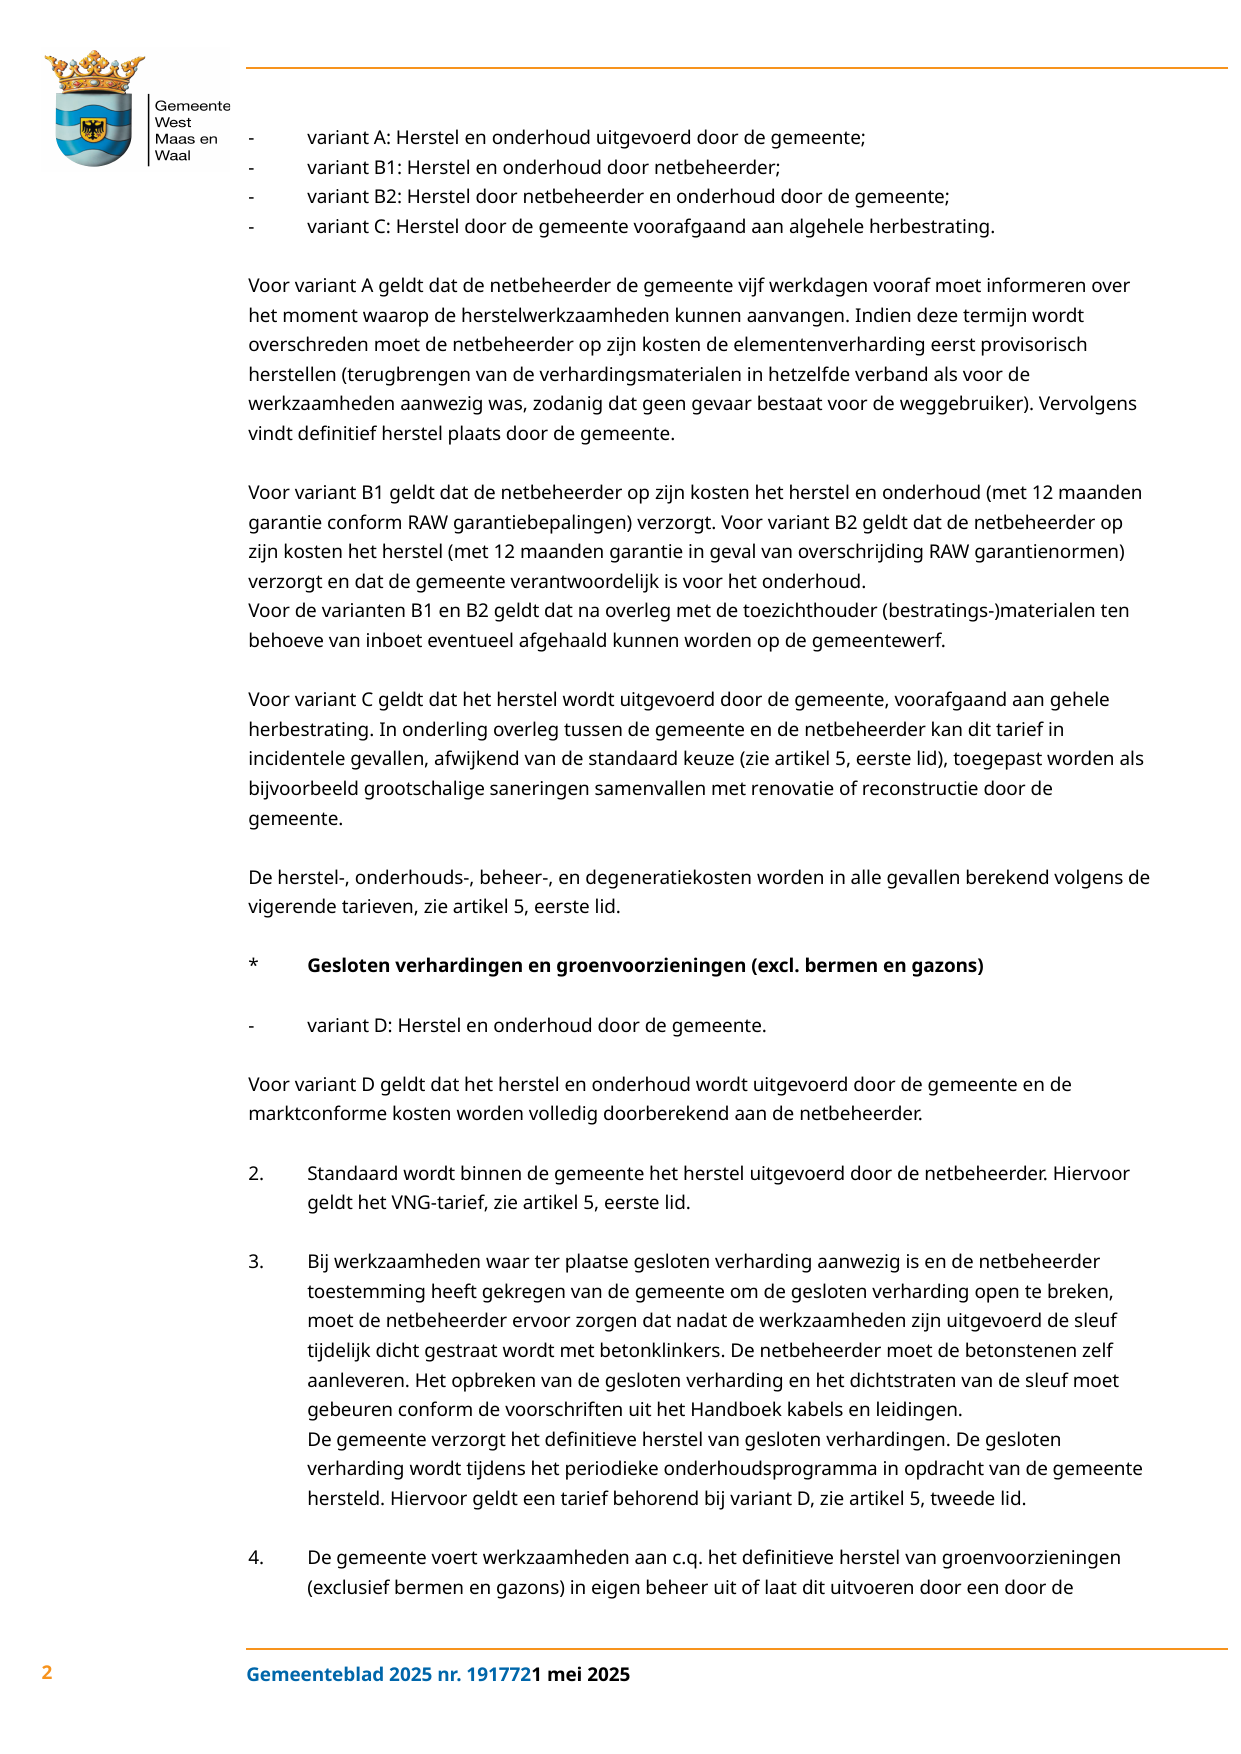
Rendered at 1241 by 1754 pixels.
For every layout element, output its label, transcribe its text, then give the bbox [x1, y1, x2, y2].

list Bij werkzaamheden waar ter plaatse gesloten verharding aanwezig is en de netbeheerder toestemming heeft gekregen van de gemeente om de gesloten verharding open te breken, moet de netbeheerder ervoor zorgen dat nadat de werkzaamheden zijn uitgevoerd de sleuf tijdelijk dicht gestraat wordt met betonklinkers. De netbeheerder moet de betonstenen zelf aanleveren. Het opbreken van de gesloten verharding en het dichtstraten van de sleuf moet gebeuren conform de voorschriften uit het Handboek kabels en leidingen. [248, 1248, 1152, 1422]
text Voor de varianten B1 en B2 geldt dat na overleg met de toezichthouder (bestratings-)materialen ten behoeve van inboet eventueel afgehaald kunnen worden op de gemeentewerf. [248, 598, 1152, 653]
text Voor variant C geldt dat het herstel wordt uitgevoerd door de gemeente, voorafgaand aan gehele herbestrating. In onderling overleg tussen de gemeente en de netbeheerder kan dit tarief in incidentele gevallen, afwijkend van de standaard keuze (zie artikel 5, eerste lid), toegepast worden als bijvoorbeeld grootschalige saneringen samenvallen met renovatie of reconstructie door de gemeente. [248, 686, 1152, 831]
list De gemeente verzorgt het definitieve herstel van gesloten verhardingen. De gesloten verharding wordt tijdens het periodieke onderhoudsprogramma in opdracht van de gemeente hersteld. Hiervoor geldt een tarief behorend bij variant D, zie artikel 5, tweede lid. [248, 1426, 1152, 1511]
list De gemeente voert werkzaamheden aan c.q. het definitieve herstel van groenvoorzieningen (exclusief bermen en gazons) in eigen beheer uit of laat dit uitvoeren door een door de [248, 1544, 1152, 1600]
list Gesloten verhardingen en groenvoorzieningen (excl. bermen en gazons) [248, 953, 1152, 978]
text Voor variant B1 geldt dat de netbeheerder op zijn kosten het herstel en onderhoud (met 12 maanden garantie conform RAW garantiebepalingen) verzorgt. Voor variant B2 geldt dat de netbeheerder op zijn kosten het herstel (met 12 maanden garantie in geval van overschrijding RAW garantienormen) verzorgt en dat de gemeente verantwoordelijk is voor het onderhoud. [248, 479, 1152, 594]
list variant B2: Herstel door netbeheerder en onderhoud door de gemeente; [248, 183, 1152, 209]
list variant C: Herstel door de gemeente voorafgaand aan algehele herbestrating. [248, 213, 1152, 239]
picture [41, 47, 231, 172]
text De herstel-, onderhouds-, beheer-, en degeneratiekosten worden in alle gevallen berekend volgens de vigerende tarieven, zie artikel 5, eerste lid. [248, 864, 1152, 919]
text Voor variant D geldt dat het herstel en onderhoud wordt uitgevoerd door de gemeente en de marktconforme kosten worden volledig doorberekend aan de netbeheerder. [248, 1071, 1152, 1126]
list variant D: Herstel en onderhoud door de gemeente. [248, 1012, 1152, 1038]
list Standaard wordt binnen de gemeente het herstel uitgevoerd door de netbeheerder. Hiervoor geldt het VNG-tarief, zie artikel 5, eerste lid. [248, 1160, 1152, 1215]
list variant B1: Herstel en onderhoud door netbeheerder; [248, 154, 1152, 180]
list variant A: Herstel en onderhoud uitgevoerd door de gemeente; [248, 124, 1152, 150]
text Voor variant A geldt dat de netbeheerder de gemeente vijf werkdagen vooraf moet informeren over het moment waarop de herstelwerkzaamheden kunnen aanvangen. Indien deze termijn wordt overschreden moet de netbeheerder op zijn kosten de elementenverharding eerst provisorisch herstellen (terugbrengen van de verhardingsmaterialen in hetzelfde verband als voor de werkzaamheden aanwezig was, zodanig dat geen gevaar bestaat voor de weggebruiker). Vervolgens vindt definitief herstel plaats door de gemeente. [248, 272, 1152, 446]
